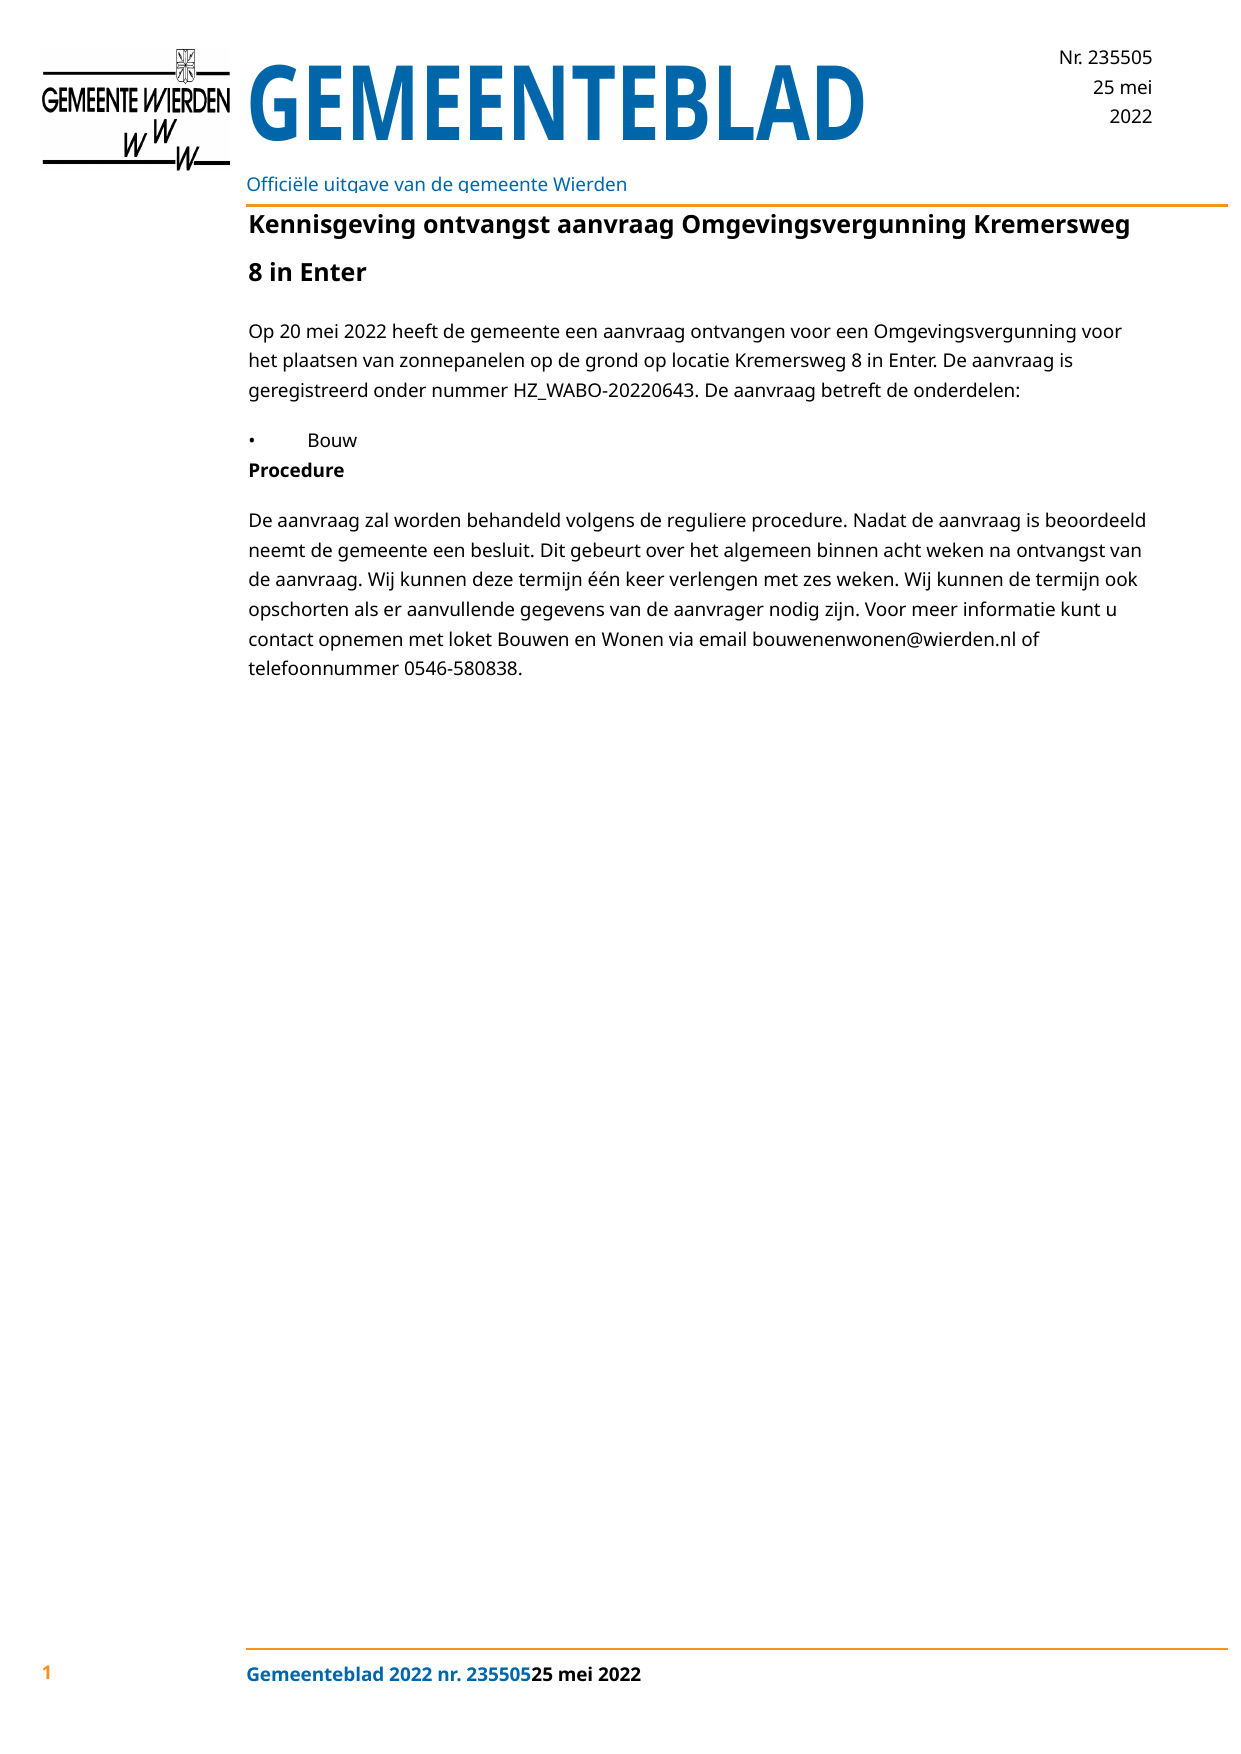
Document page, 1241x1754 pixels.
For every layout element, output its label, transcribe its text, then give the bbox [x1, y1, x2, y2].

text Procedure [248, 457, 1152, 483]
picture [41, 47, 231, 172]
text Kennisgeving ontvangst aanvraag Omgevingsvergunning Kremersweg 8 in Enter [248, 207, 1152, 288]
list Bouw [248, 427, 1152, 453]
text De aanvraag zal worden behandeld volgens de reguliere procedure. Nadat de aanvraag is beoordeeld neemt de gemeente een besluit. Dit gebeurt over het algemeen binnen acht weken na ontvangst van de aanvraag. Wij kunnen deze termijn één keer verlengen met zes weken. Wij kunnen de termijn ook opschorten als er aanvullende gegevens van de aanvrager nodig zijn. Voor meer informatie kunt u contact opnemen met loket Bouwen en Wonen via email bouwenenwonen@wierden.nl of telefoonnummer 0546-580838. [248, 507, 1152, 681]
text Op 20 mei 2022 heeft de gemeente een aanvraag ontvangen voor een Omgevingsvergunning voor het plaatsen van zonnepanelen op de grond op locatie Kremersweg 8 in Enter. De aanvraag is geregistreerd onder nummer HZ_WABO-20220643. De aanvraag betreft de onderdelen: [248, 318, 1152, 403]
